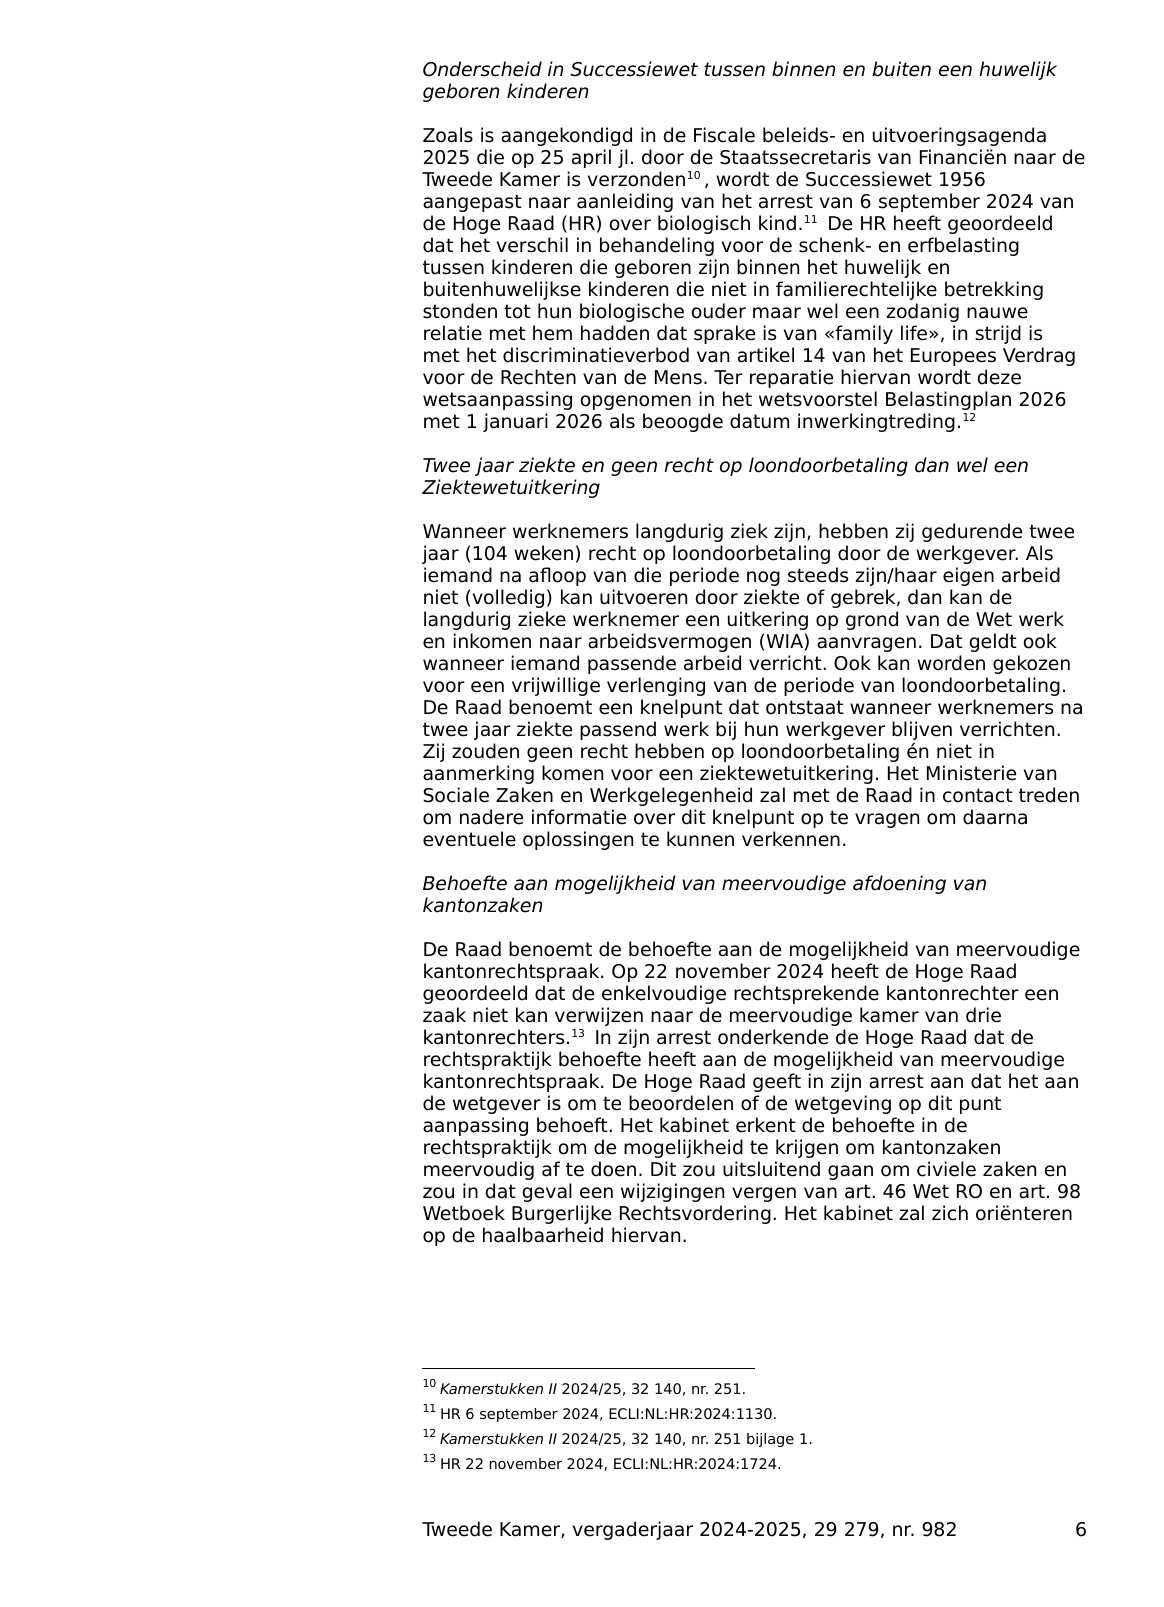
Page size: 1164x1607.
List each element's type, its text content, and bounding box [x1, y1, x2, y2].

subtitle Behoefte aan mogelijkheid van meervoudige afdoening van kantonzaken [422, 873, 1087, 917]
text HR 6 september 2024, ECLI:NL:HR:2024:1130. [422, 1402, 1087, 1424]
text HR 22 november 2024, ECLI:NL:HR:2024:1724. [422, 1452, 1087, 1474]
text Kamerstukken II 2024/25, 32 140, nr. 251. [422, 1377, 1087, 1399]
text De Raad benoemt de behoefte aan de mogelijkheid van meervoudige kantonrechtspraak. Op 22 november 2024 heeft de Hoge Raad geoordeeld dat de enkelvoudige rechtsprekende kantonrechter een zaak niet kan verwijzen naar de meervoudige kamer van drie kantonrechters. In zijn arrest onderkende de Hoge Raad dat de rechtspraktijk behoefte heeft aan de mogelijkheid van meervoudige kantonrechtspraak. De Hoge Raad geeft in zijn arrest aan dat het aan de wetgever is om te beoordelen of de wetgeving op dit punt aanpassing behoeft. Het kabinet erkent de behoefte in de rechtspraktijk om de mogelijkheid te krijgen om kantonzaken meervoudig af te doen. Dit zou uitsluitend gaan om civiele zaken en zou in dat geval een wijzigingen vergen van art. 46 Wet RO en art. 98 Wetboek Burgerlijke Rechtsvordering. Het kabinet zal zich oriënteren op de haalbaarheid hiervan. [422, 939, 1087, 1247]
text Zoals is aangekondigd in de Fiscale beleids- en uitvoeringsagenda 2025 die op 25 april jl. door de Staatssecretaris van Financiën naar de Tweede Kamer is verzonden, wordt de Successiewet 1956 aangepast naar aanleiding van het arrest van 6 september 2024 van de Hoge Raad (HR) over biologisch kind. De HR heeft geoordeeld dat het verschil in behandeling voor de schenk- en erfbelasting tussen kinderen die geboren zijn binnen het huwelijk en buitenhuwelijkse kinderen die niet in familierechtelijke betrekking stonden tot hun biologische ouder maar wel een zodanig nauwe relatie met hem hadden dat sprake is van «family life», in strijd is met het discriminatieverbod van artikel 14 van het Europees Verdrag voor de Rechten van de Mens. Ter reparatie hiervan wordt deze wetsaanpassing opgenomen in het wetsvoorstel Belastingplan 2026 met 1 januari 2026 als beoogde datum inwerkingtreding. [422, 125, 1087, 433]
text Wanneer werknemers langdurig ziek zijn, hebben zij gedurende twee jaar (104 weken) recht op loondoorbetaling door de werkgever. Als iemand na afloop van die periode nog steeds zijn/haar eigen arbeid niet (volledig) kan uitvoeren door ziekte of gebrek, dan kan de langdurig zieke werknemer een uitkering op grond van de Wet werk en inkomen naar arbeidsvermogen (WIA) aanvragen. Dat geldt ook wanneer iemand passende arbeid verricht. Ook kan worden gekozen voor een vrijwillige verlenging van de periode van loondoorbetaling. De Raad benoemt een knelpunt dat ontstaat wanneer werknemers na twee jaar ziekte passend werk bij hun werkgever blijven verrichten. Zij zouden geen recht hebben op loondoorbetaling én niet in aanmerking komen voor een ziektewetuitkering. Het Ministerie van Sociale Zaken en Werkgelegenheid zal met de Raad in contact treden om nadere informatie over dit knelpunt op te vragen om daarna eventuele oplossingen te kunnen verkennen. [422, 521, 1087, 851]
subtitle Onderscheid in Successiewet tussen binnen en buiten een huwelijk geboren kinderen [422, 59, 1087, 103]
text Kamerstukken II 2024/25, 32 140, nr. 251 bijlage 1. [422, 1427, 1087, 1449]
subtitle Twee jaar ziekte en geen recht op loondoorbetaling dan wel een Ziektewetuitkering [422, 455, 1087, 499]
